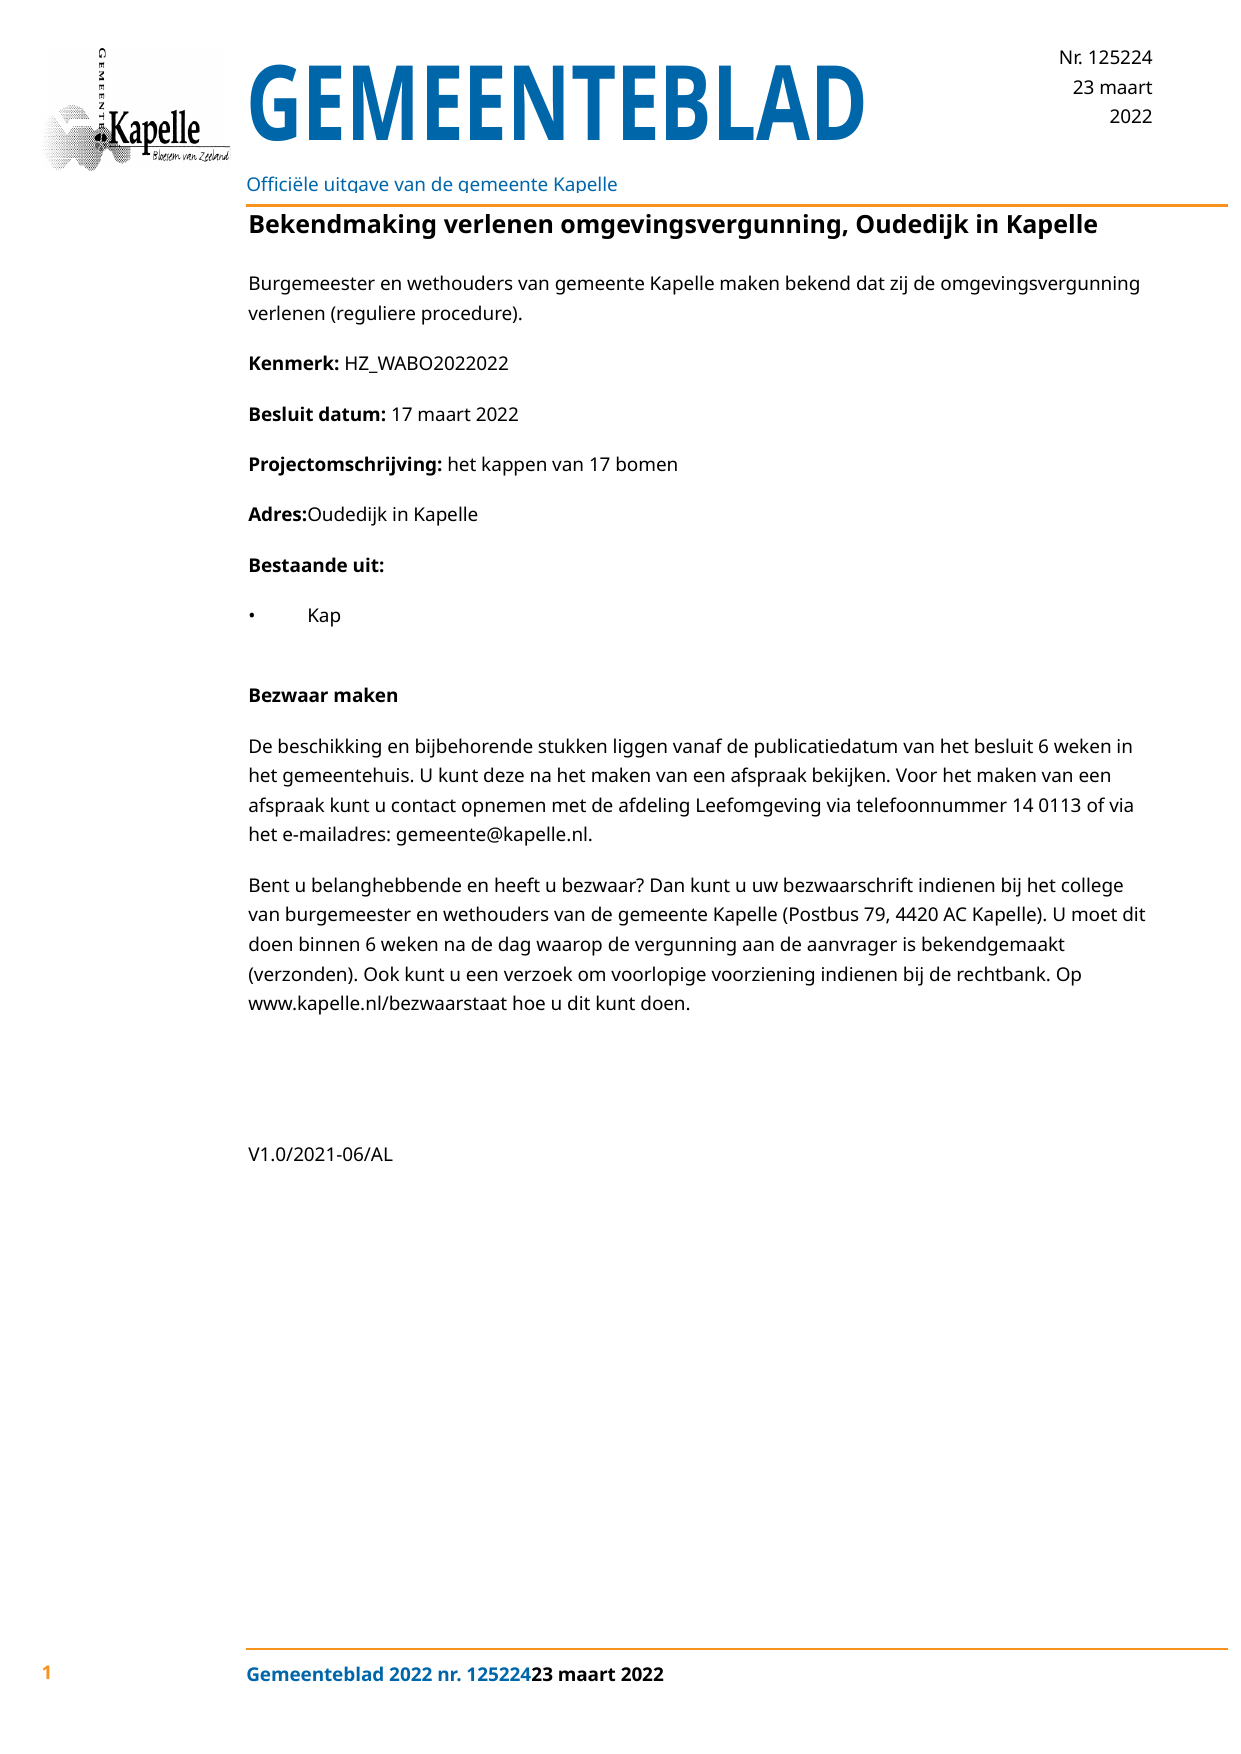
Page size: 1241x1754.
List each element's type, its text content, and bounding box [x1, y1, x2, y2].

text Adres:Oudedijk in Kapelle [248, 502, 1152, 527]
text Bekendmaking verlenen omgevingsvergunning, Oudedijk in Kapelle [248, 207, 1152, 241]
text Projectomschrijving: het kappen van 17 bomen [248, 451, 1152, 477]
list Kap [248, 602, 1152, 628]
picture [41, 47, 231, 172]
text Burgemeester en wethouders van gemeente Kapelle maken bekend dat zij de omgevingsvergunning verlenen (reguliere procedure). [248, 270, 1152, 326]
text Besluit datum: 17 maart 2022 [248, 401, 1152, 426]
text V1.0/2021-06/AL [248, 1142, 1152, 1167]
text Kenmerk: HZ_WABO2022022 [248, 350, 1152, 376]
text Bestaande uit: [248, 552, 1152, 578]
text De beschikking en bijbehorende stukken liggen vanaf de publicatiedatum van het besluit 6 weken in het gemeentehuis. U kunt deze na het maken van een afspraak bekijken. Voor het maken van een afspraak kunt u contact opnemen met de afdeling Leefomgeving via telefoonnummer 14 0113 of via het e-mailadres: gemeente@kapelle.nl. [248, 733, 1152, 847]
text Bent u belanghebbende en heeft u bezwaar? Dan kunt u uw bezwaarschrift indienen bij het college van burgemeester en wethouders van de gemeente Kapelle (Postbus 79, 4420 AC Kapelle). U moet dit doen binnen 6 weken na de dag waarop de vergunning aan de aanvrager is bekendgemaakt (verzonden). Ook kunt u een verzoek om voorlopige voorziening indienen bij de rechtbank. Op www.kapelle.nl/bezwaarstaat hoe u dit kunt doen. [248, 872, 1152, 1016]
text Bezwaar maken [248, 682, 1152, 708]
